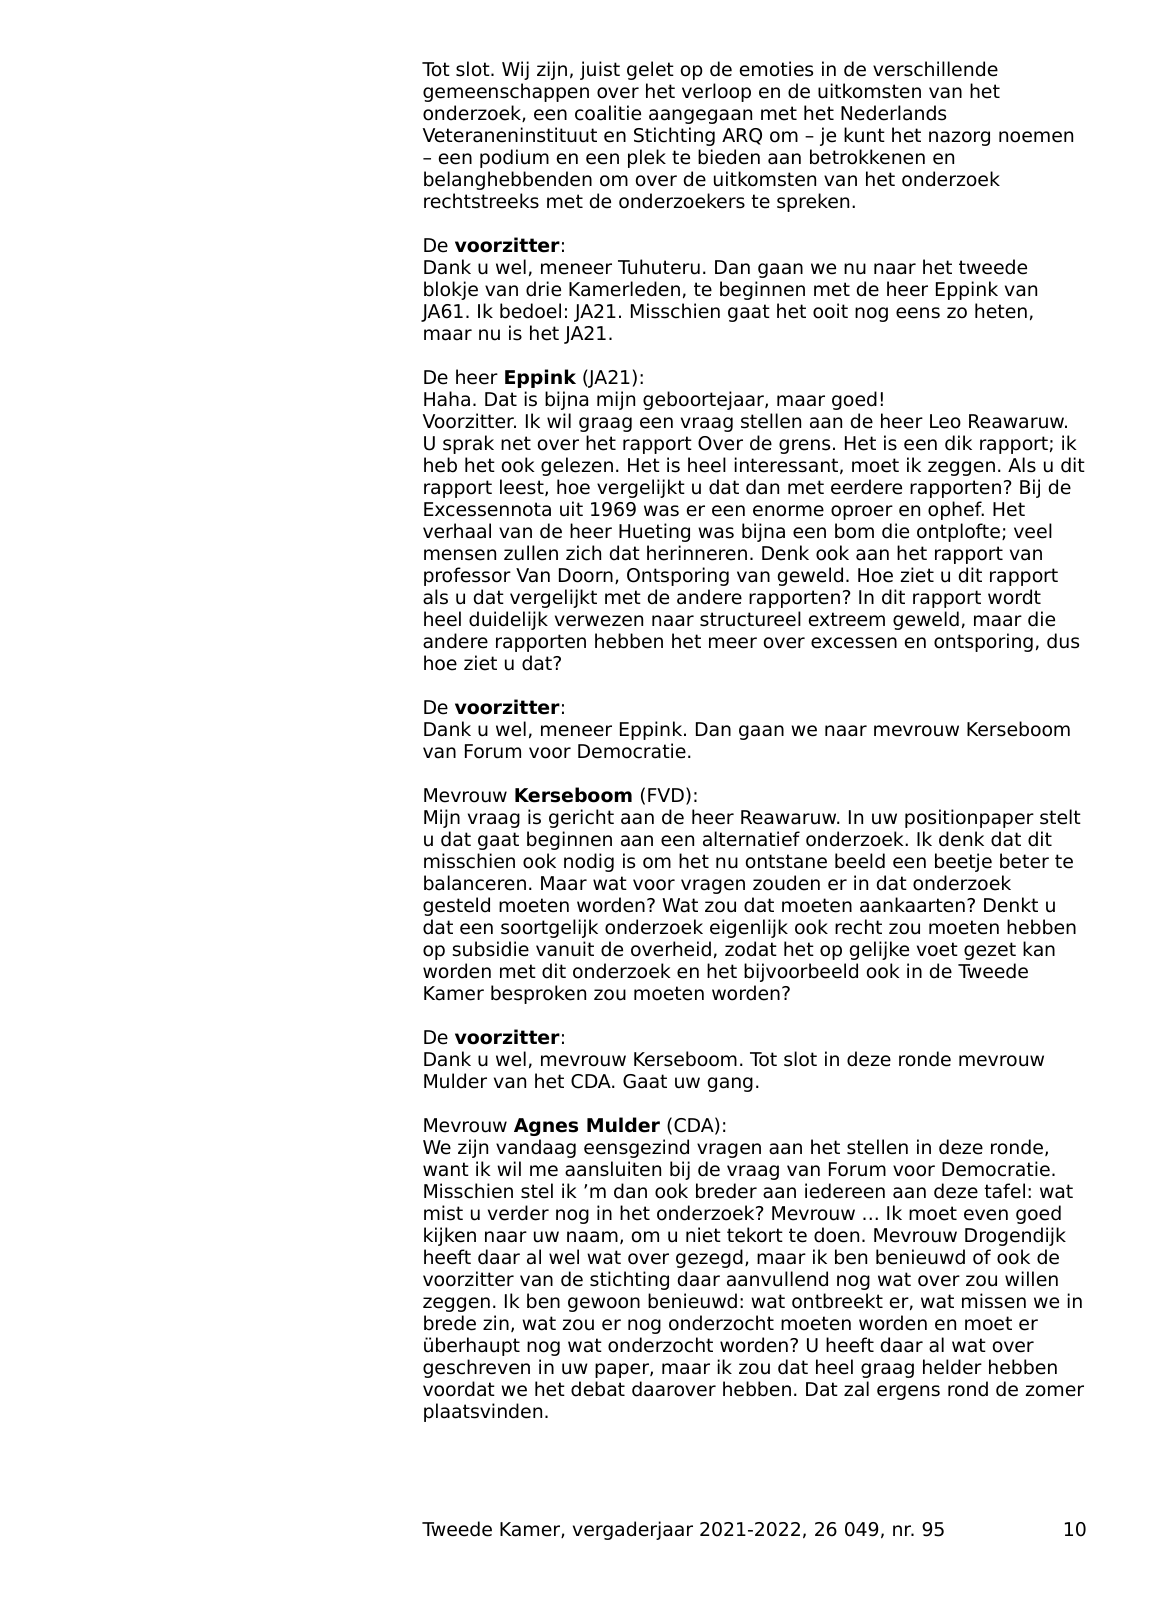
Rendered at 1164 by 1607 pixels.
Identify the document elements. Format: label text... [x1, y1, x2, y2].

text Tot slot. Wij zijn, juist gelet op de emoties in de verschillende gemeenschappen over het verloop en de uitkomsten van het onderzoek, een coalitie aangegaan met het Nederlands Veteraneninstituut en Stichting ARQ om – je kunt het nazorg noemen – een podium en een plek te bieden aan betrokkenen en belanghebbenden om over de uitkomsten van het onderzoek rechtstreeks met de onderzoekers te spreken. [422, 59, 1087, 213]
text We zijn vandaag eensgezind vragen aan het stellen in deze ronde, want ik wil me aansluiten bij de vraag van Forum voor Democratie. Misschien stel ik ’m dan ook breder aan iedereen aan deze tafel: wat mist u verder nog in het onderzoek? Mevrouw ... Ik moet even goed kijken naar uw naam, om u niet tekort te doen. Mevrouw Drogendijk heeft daar al wel wat over gezegd, maar ik ben benieuwd of ook de voorzitter van de stichting daar aanvullend nog wat over zou willen zeggen. Ik ben gewoon benieuwd: wat ontbreekt er, wat missen we in brede zin, wat zou er nog onderzocht moeten worden en moet er überhaupt nog wat onderzocht worden? U heeft daar al wat over geschreven in uw paper, maar ik zou dat heel graag helder hebben voordat we het debat daarover hebben. Dat zal ergens rond de zomer plaatsvinden. [422, 1137, 1087, 1423]
text De heer Eppink (JA21): [422, 367, 1087, 389]
text Dank u wel, mevrouw Kerseboom. Tot slot in deze ronde mevrouw Mulder van het CDA. Gaat uw gang. [422, 1049, 1087, 1093]
text Mijn vraag is gericht aan de heer Reawaruw. In uw positionpaper stelt u dat gaat beginnen aan een alternatief onderzoek. Ik denk dat dit misschien ook nodig is om het nu ontstane beeld een beetje beter te balanceren. Maar wat voor vragen zouden er in dat onderzoek gesteld moeten worden? Wat zou dat moeten aankaarten? Denkt u dat een soortgelijk onderzoek eigenlijk ook recht zou moeten hebben op subsidie vanuit de overheid, zodat het op gelijke voet gezet kan worden met dit onderzoek en het bijvoorbeeld ook in de Tweede Kamer besproken zou moeten worden? [422, 807, 1087, 1005]
text De voorzitter: [422, 235, 1087, 257]
text Mevrouw Agnes Mulder (CDA): [422, 1115, 1087, 1137]
text De voorzitter: [422, 1027, 1087, 1049]
text Haha. Dat is bijna mijn geboortejaar, maar goed! [422, 389, 1087, 411]
text Dank u wel, meneer Tuhuteru. Dan gaan we nu naar het tweede blokje van drie Kamerleden, te beginnen met de heer Eppink van JA61. Ik bedoel: JA21. Misschien gaat het ooit nog eens zo heten, maar nu is het JA21. [422, 257, 1087, 345]
text Voorzitter. Ik wil graag een vraag stellen aan de heer Leo Reawaruw. U sprak net over het rapport Over de grens. Het is een dik rapport; ik heb het ook gelezen. Het is heel interessant, moet ik zeggen. Als u dit rapport leest, hoe vergelijkt u dat dan met eerdere rapporten? Bij de Excessennota uit 1969 was er een enorme oproer en ophef. Het verhaal van de heer Hueting was bijna een bom die ontplofte; veel mensen zullen zich dat herinneren. Denk ook aan het rapport van professor Van Doorn, Ontsporing van geweld. Hoe ziet u dit rapport als u dat vergelijkt met de andere rapporten? In dit rapport wordt heel duidelijk verwezen naar structureel extreem geweld, maar die andere rapporten hebben het meer over excessen en ontsporing, dus hoe ziet u dat? [422, 411, 1087, 675]
text Dank u wel, meneer Eppink. Dan gaan we naar mevrouw Kerseboom van Forum voor Democratie. [422, 719, 1087, 763]
text Mevrouw Kerseboom (FVD): [422, 785, 1087, 807]
text De voorzitter: [422, 697, 1087, 719]
